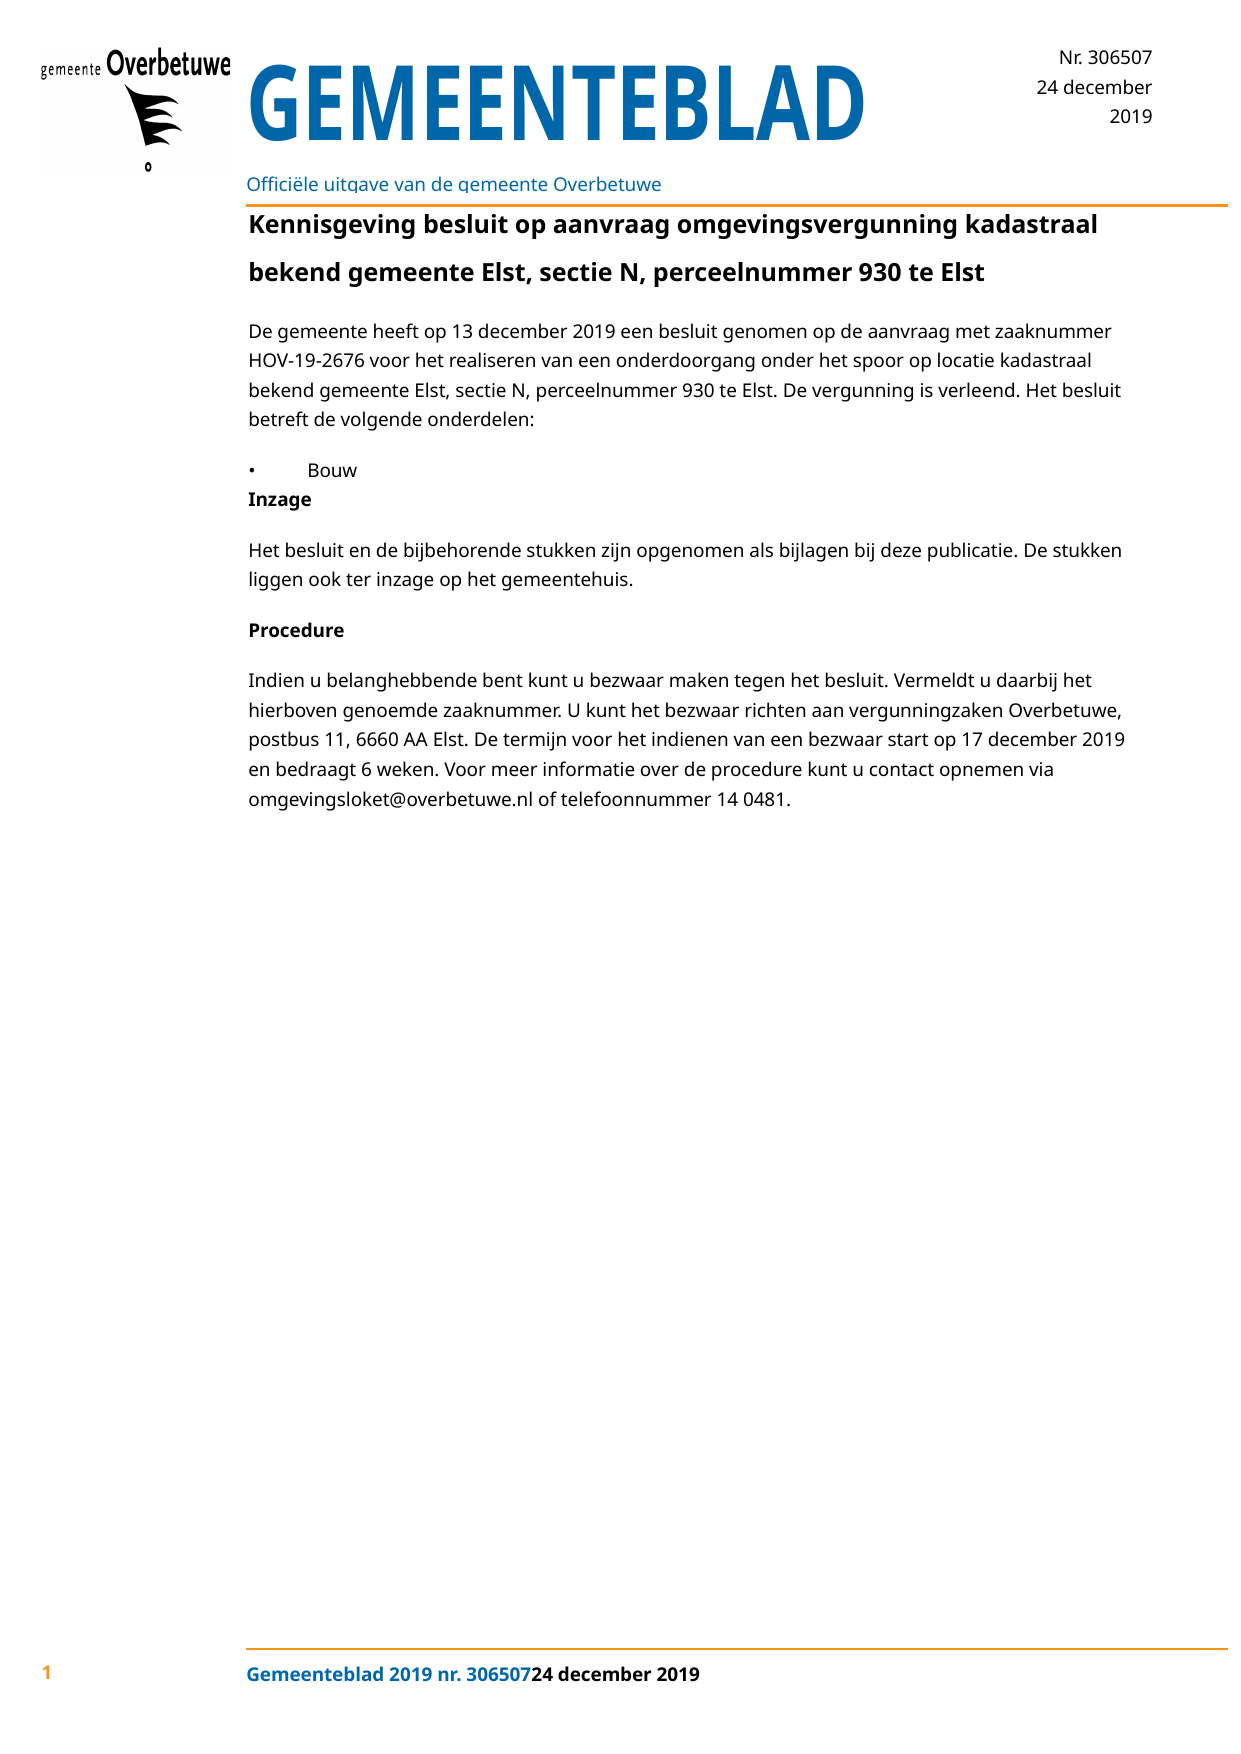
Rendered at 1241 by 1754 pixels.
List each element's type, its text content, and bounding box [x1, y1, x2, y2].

text Indien u belanghebbende bent kunt u bezwaar maken tegen het besluit. Vermeldt u daarbij het hierboven genoemde zaaknummer. U kunt het bezwaar richten aan vergunningzaken Overbetuwe, postbus 11, 6660 AA Elst. De termijn voor het indienen van een bezwaar start op 17 december 2019 en bedraagt 6 weken. Voor meer informatie over de procedure kunt u contact opnemen via omgevingsloket@overbetuwe.nl of telefoonnummer 14 0481. [248, 667, 1152, 812]
text Kennisgeving besluit op aanvraag omgevingsvergunning kadastraal bekend gemeente Elst, sectie N, perceelnummer 930 te Elst [248, 207, 1152, 288]
picture [41, 47, 231, 172]
list Bouw [248, 457, 1152, 483]
text De gemeente heeft op 13 december 2019 een besluit genomen op de aanvraag met zaaknummer HOV-19-2676 voor het realiseren van een onderdoorgang onder het spoor op locatie kadastraal bekend gemeente Elst, sectie N, perceelnummer 930 te Elst. De vergunning is verleend. Het besluit betreft de volgende onderdelen: [248, 318, 1152, 432]
text Het besluit en de bijbehorende stukken zijn opgenomen als bijlagen bij deze publicatie. De stukken liggen ook ter inzage op het gemeentehuis. [248, 537, 1152, 592]
text Procedure [248, 617, 1152, 643]
text Inzage [248, 487, 1152, 512]
